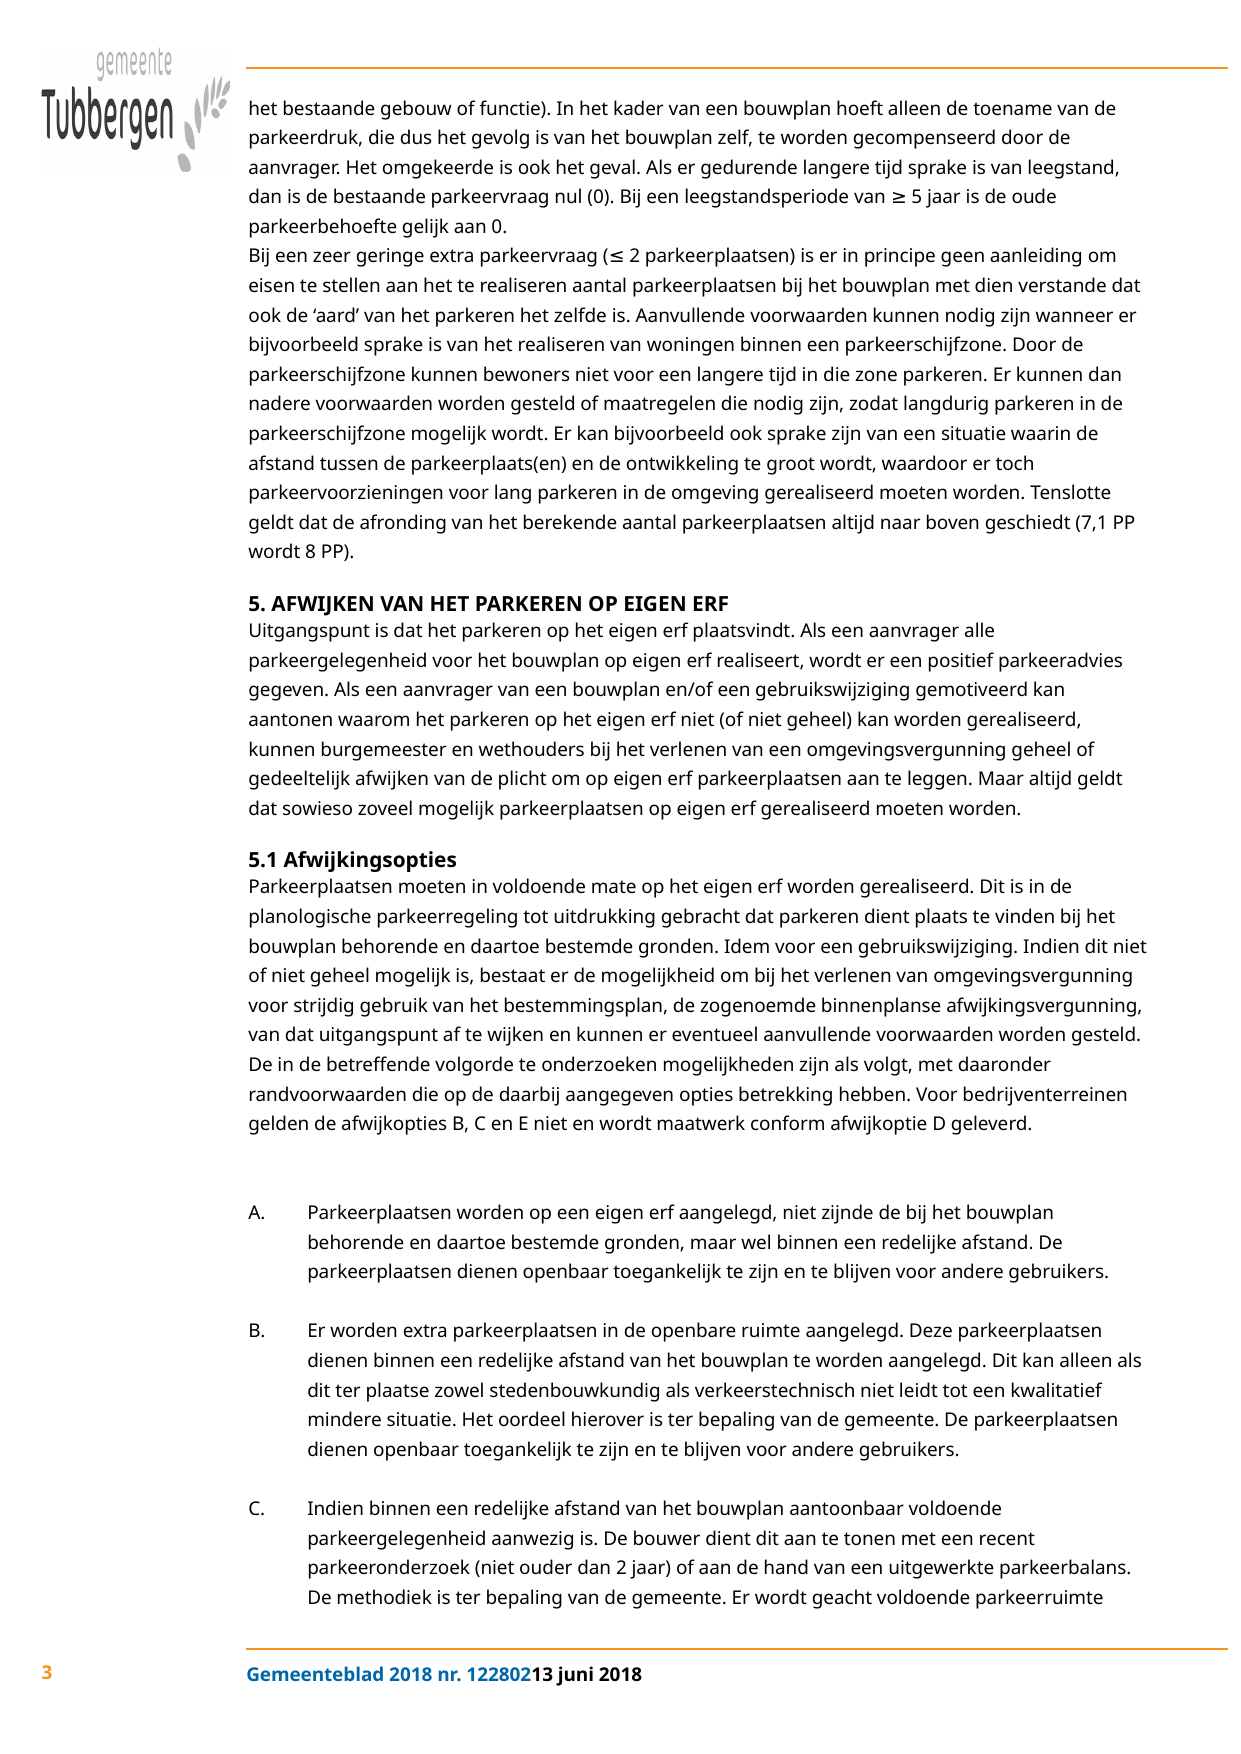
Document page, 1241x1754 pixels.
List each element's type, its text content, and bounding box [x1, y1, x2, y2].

picture [41, 47, 231, 172]
text 5.1 Afwijkingsopties [248, 845, 1152, 874]
table_header Parkeerplaatsen worden op een eigen erf aangelegd, niet zijnde de bij het bouwplan behorende en daartoe bestemde gronden, maar wel binnen een redelijke afstand. De parkeerplaatsen dienen openbaar toegankelijk te zijn en te blijven voor andere gebruikers. Er worden extra parkeerplaatsen in de openbare ruimte aangelegd. Deze parkeerplaatsen dienen binnen een redelijke afstand van het bouwplan te worden aangelegd. Dit kan alleen als dit ter plaatse zowel stedenbouwkundig als verkeerstechnisch niet leidt tot een kwalitatief mindere situatie. Het oordeel hierover is ter bepaling van de gemeente. De parkeerplaatsen dienen openbaar toegankelijk te zijn en te blijven voor andere gebruikers. Indien binnen een redelijke afstand van het bouwplan aantoonbaar voldoende parkeergelegenheid aanwezig is. De bouwer dient dit aan te tonen met een recent parkeeronderzoek (niet ouder dan 2 jaar) of aan de hand van een uitgewerkte parkeerbalans. De methodiek is ter bepaling van de gemeente. Er wordt geacht voldoende parkeerruimte [248, 1170, 1152, 1609]
text Bij een zeer geringe extra parkeervraag (≤ 2 parkeerplaatsen) is er in principe geen aanleiding om eisen te stellen aan het te realiseren aantal parkeerplaatsen bij het bouwplan met dien verstande dat ook de ‘aard’ van het parkeren het zelfde is. Aanvullende voorwaarden kunnen nodig zijn wanneer er bijvoorbeeld sprake is van het realiseren van woningen binnen een parkeerschijfzone. Door de parkeerschijfzone kunnen bewoners niet voor een langere tijd in die zone parkeren. Er kunnen dan nadere voorwaarden worden gesteld of maatregelen die nodig zijn, zodat langdurig parkeren in de parkeerschijfzone mogelijk wordt. Er kan bijvoorbeeld ook sprake zijn van een situatie waarin de afstand tussen de parkeerplaats(en) en de ontwikkeling te groot wordt, waardoor er toch parkeervoorzieningen voor lang parkeren in de omgeving gerealiseerd moeten worden. Tenslotte geldt dat de afronding van het berekende aantal parkeerplaatsen altijd naar boven geschiedt (7,1 PP wordt 8 PP). [248, 243, 1152, 564]
text 5. AFWIJKEN VAN HET PARKEREN OP EIGEN ERF [248, 589, 1152, 617]
text Uitgangspunt is dat het parkeren op het eigen erf plaatsvindt. Als een aanvrager alle parkeergelegenheid voor het bouwplan op eigen erf realiseert, wordt er een positief parkeeradvies gegeven. Als een aanvrager van een bouwplan en/of een gebruikswijziging gemotiveerd kan aantonen waarom het parkeren op het eigen erf niet (of niet geheel) kan worden gerealiseerd, kunnen burgemeester en wethouders bij het verlenen van een omgevingsvergunning geheel of gedeeltelijk afwijken van de plicht om op eigen erf parkeerplaatsen aan te leggen. Maar altijd geldt dat sowieso zoveel mogelijk parkeerplaatsen op eigen erf gerealiseerd moeten worden. [248, 617, 1152, 821]
text Parkeerplaatsen moeten in voldoende mate op het eigen erf worden gerealiseerd. Dit is in de planologische parkeerregeling tot uitdrukking gebracht dat parkeren dient plaats te vinden bij het bouwplan behorende en daartoe bestemde gronden. Idem voor een gebruikswijziging. Indien dit niet of niet geheel mogelijk is, bestaat er de mogelijkheid om bij het verlenen van omgevingsvergunning voor strijdig gebruik van het bestemmingsplan, de zogenoemde binnenplanse afwijkingsvergunning, van dat uitgangspunt af te wijken en kunnen er eventueel aanvullende voorwaarden worden gesteld. De in de betreffende volgorde te onderzoeken mogelijkheden zijn als volgt, met daaronder randvoorwaarden die op de daarbij aangegeven opties betrekking hebben. Voor bedrijventerreinen gelden de afwijkopties B, C en E niet en wordt maatwerk conform afwijkoptie D geleverd. [248, 874, 1152, 1136]
text het bestaande gebouw of functie). In het kader van een bouwplan hoeft alleen de toename van de parkeerdruk, die dus het gevolg is van het bouwplan zelf, te worden gecompenseerd door de aanvrager. Het omgekeerde is ook het geval. Als er gedurende langere tijd sprake is van leegstand, dan is de bestaande parkeervraag nul (0). Bij een leegstandsperiode van ≥ 5 jaar is de oude parkeerbehoefte gelijk aan 0. [248, 95, 1152, 239]
